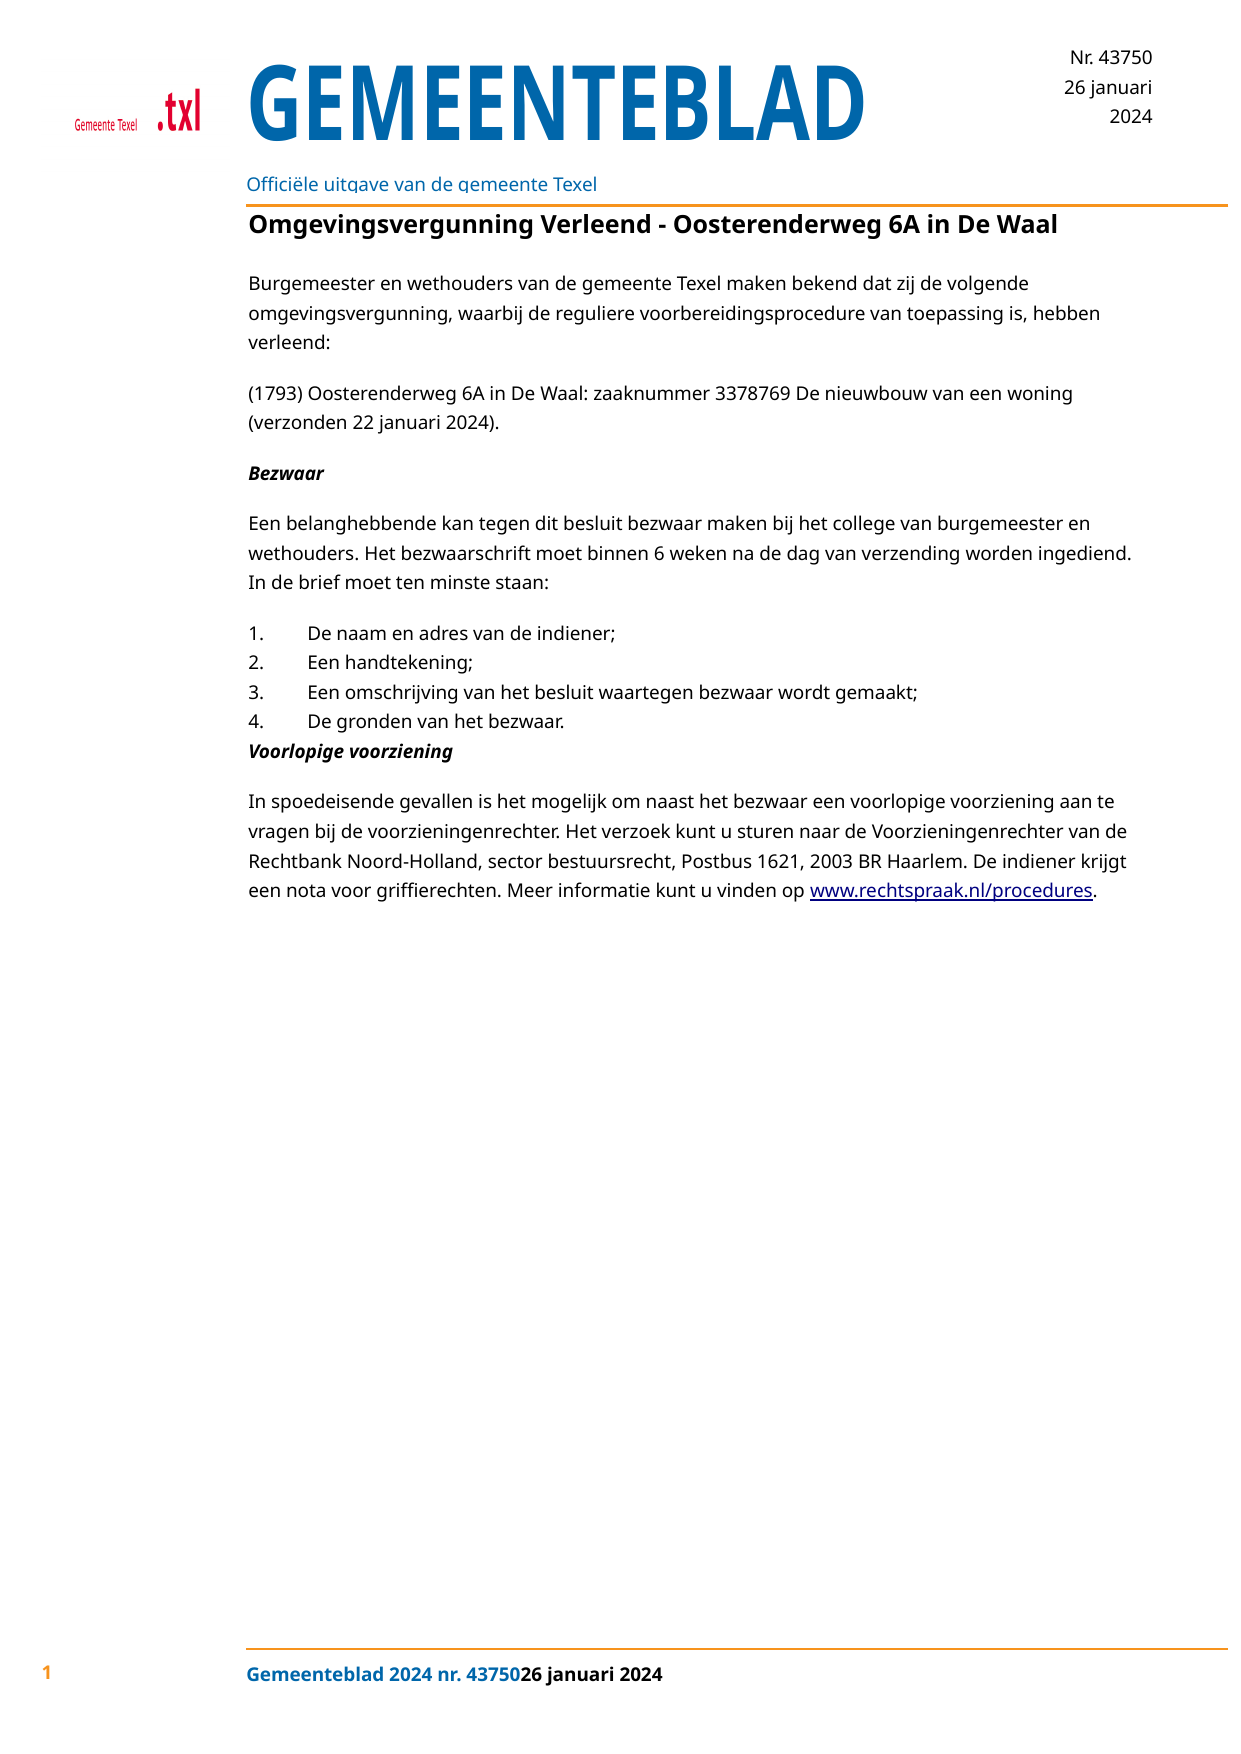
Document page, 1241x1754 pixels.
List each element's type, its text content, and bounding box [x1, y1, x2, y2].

list Een handtekening; [248, 649, 1152, 675]
text In spoedeisende gevallen is het mogelijk om naast het bezwaar een voorlopige voorziening aan te vragen bij de voorzieningenrechter. Het verzoek kunt u sturen naar de Voorzieningenrechter van de Rechtbank Noord-Holland, sector bestuursrecht, Postbus 1621, 2003 BR Haarlem. De indiener krijgt een nota voor griffierechten. Meer informatie kunt u vinden op www.rechtspraak.nl/procedures. [248, 789, 1152, 903]
text Burgemeester en wethouders van de gemeente Texel maken bekend dat zij de volgende omgevingsvergunning, waarbij de reguliere voorbereidingsprocedure van toepassing is, hebben verleend: [248, 270, 1152, 355]
text Bezwaar [248, 460, 1152, 486]
text Omgevingsvergunning Verleend - Oosterenderweg 6A in De Waal [248, 207, 1152, 241]
list De naam en adres van de indiener; [248, 620, 1152, 646]
list Een omschrijving van het besluit waartegen bezwaar wordt gemaakt; [248, 679, 1152, 705]
picture [41, 47, 231, 172]
text (1793) Oosterenderweg 6A in De Waal: zaaknummer 3378769 De nieuwbouw van een woning (verzonden 22 januari 2024). [248, 380, 1152, 435]
text Voorlopige voorziening [248, 738, 1152, 764]
list De gronden van het bezwaar. [248, 709, 1152, 734]
text Een belanghebbende kan tegen dit besluit bezwaar maken bij het college van burgemeester en wethouders. Het bezwaarschrift moet binnen 6 weken na de dag van verzending worden ingediend. In de brief moet ten minste staan: [248, 510, 1152, 595]
